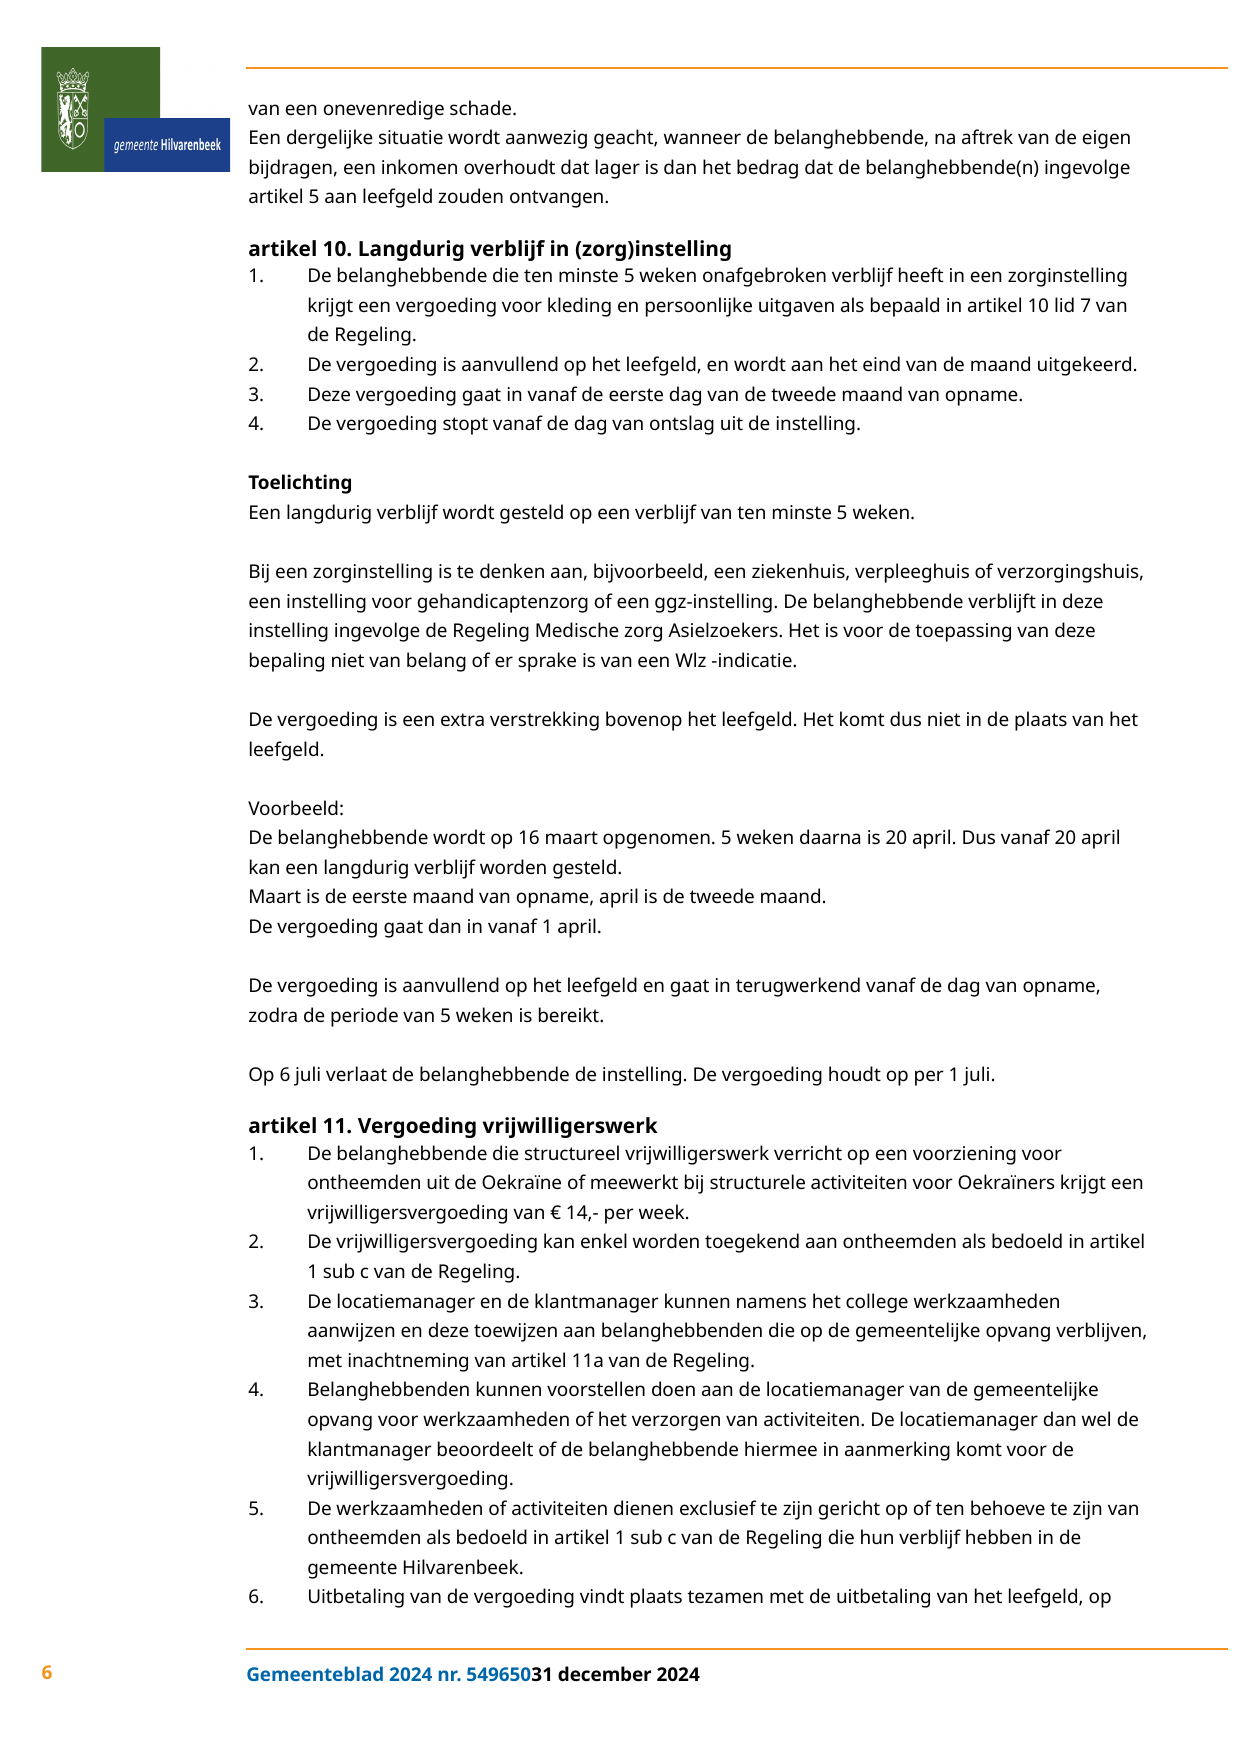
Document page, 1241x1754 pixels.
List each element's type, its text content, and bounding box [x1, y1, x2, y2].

list De vergoeding stopt vanaf de dag van ontslag uit de instelling. [248, 410, 1152, 436]
list De werkzaamheden of activiteiten dienen exclusief te zijn gericht op of ten behoeve te zijn van ontheemden als bedoeld in artikel 1 sub c van de Regeling die hun verblijf hebben in de gemeente Hilvarenbeek. [248, 1495, 1152, 1580]
text Toelichting [248, 469, 1152, 495]
list De belanghebbende die ten minste 5 weken onafgebroken verblijf heeft in een zorginstelling krijgt een vergoeding voor kleding en persoonlijke uitgaven als bepaald in artikel 10 lid 7 van de Regeling. [248, 262, 1152, 347]
text van een onevenredige schade. [248, 95, 1152, 121]
text De belanghebbende wordt op 16 maart opgenomen. 5 weken daarna is 20 april. Dus vanaf 20 april kan een langdurig verblijf worden gesteld. [248, 824, 1152, 880]
text Op 6 juli verlaat de belanghebbende de instelling. De vergoeding houdt op per 1 juli. [248, 1061, 1152, 1087]
list De belanghebbende die structureel vrijwilligerswerk verricht op een voorziening voor ontheemden uit de Oekraïne of meewerkt bij structurele activiteiten voor Oekraïners krijgt een vrijwilligersvergoeding van € 14,- per week. [248, 1140, 1152, 1225]
text Voorbeeld: [248, 795, 1152, 821]
text De vergoeding is een extra verstrekking bovenop het leefgeld. Het komt dus niet in de plaats van het leefgeld. [248, 706, 1152, 761]
text De vergoeding gaat dan in vanaf 1 april. [248, 913, 1152, 939]
text De vergoeding is aanvullend op het leefgeld en gaat in terugwerkend vanaf de dag van opname, zodra de periode van 5 weken is bereikt. [248, 972, 1152, 1028]
list Belanghebbenden kunnen voorstellen doen aan de locatiemanager van de gemeentelijke opvang voor werkzaamheden of het verzorgen van activiteiten. De locatiemanager dan wel de klantmanager beoordeelt of de belanghebbende hiermee in aanmerking komt voor de vrijwilligersvergoeding. [248, 1377, 1152, 1491]
text artikel 11. Vergoeding vrijwilligerswerk [248, 1112, 1152, 1140]
text artikel 10. Langdurig verblijf in (zorg)instelling [248, 234, 1152, 262]
list De vergoeding is aanvullend op het leefgeld, en wordt aan het eind van de maand uitgekeerd. [248, 351, 1152, 377]
list Deze vergoeding gaat in vanaf de eerste dag van de tweede maand van opname. [248, 381, 1152, 406]
text Bij een zorginstelling is te denken aan, bijvoorbeeld, een ziekenhuis, verpleeghuis of verzorgingshuis, een instelling voor gehandicaptenzorg of een ggz-instelling. De belanghebbende verblijft in deze instelling ingevolge de Regeling Medische zorg Asielzoekers. Het is voor de toepassing van deze bepaling niet van belang of er sprake is van een Wlz -indicatie. [248, 558, 1152, 673]
text Een langdurig verblijf wordt gesteld op een verblijf van ten minste 5 weken. [248, 499, 1152, 525]
text Een dergelijke situatie wordt aanwezig geacht, wanneer de belanghebbende, na aftrek van de eigen bijdragen, een inkomen overhoudt dat lager is dan het bedrag dat de belanghebbende(n) ingevolge artikel 5 aan leefgeld zouden ontvangen. [248, 124, 1152, 209]
picture [41, 47, 231, 172]
list Uitbetaling van de vergoeding vindt plaats tezamen met de uitbetaling van het leefgeld, op [248, 1584, 1152, 1609]
list De locatiemanager en de klantmanager kunnen namens het college werkzaamheden aanwijzen en deze toewijzen aan belanghebbenden die op de gemeentelijke opvang verblijven, met inachtneming van artikel 11a van de Regeling. [248, 1288, 1152, 1373]
text Maart is de eerste maand van opname, april is de tweede maand. [248, 884, 1152, 909]
list De vrijwilligersvergoeding kan enkel worden toegekend aan ontheemden als bedoeld in artikel 1 sub c van de Regeling. [248, 1229, 1152, 1284]
